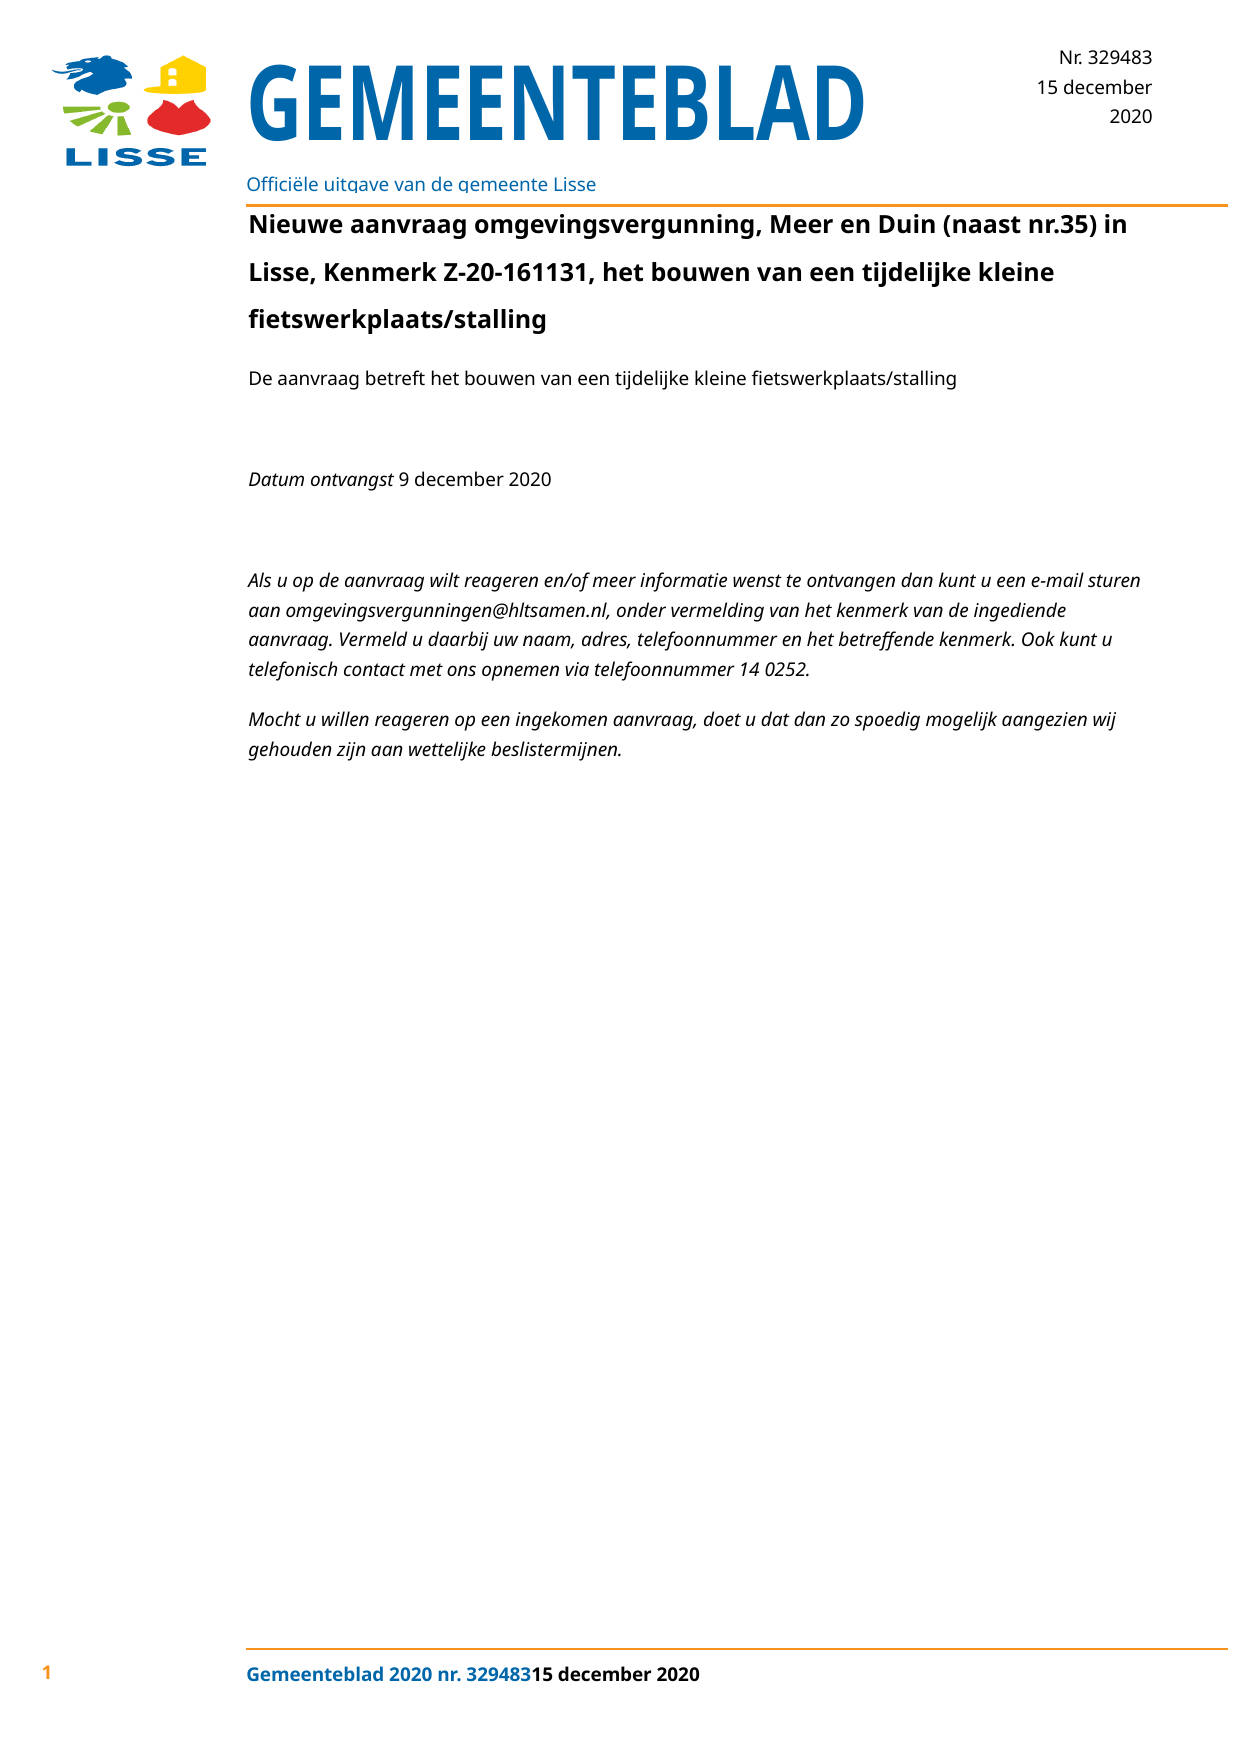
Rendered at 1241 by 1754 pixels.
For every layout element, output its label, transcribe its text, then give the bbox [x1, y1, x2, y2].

picture [41, 47, 231, 172]
text Nieuwe aanvraag omgevingsvergunning, Meer en Duin (naast nr.35) in Lisse, Kenmerk Z-20-161131, het bouwen van een tijdelijke kleine fietswerkplaats/stalling [248, 207, 1152, 336]
text Mocht u willen reageren op een ingekomen aanvraag, doet u dat dan zo spoedig mogelijk aangezien wij gehouden zijn aan wettelijke beslistermijnen. [248, 706, 1152, 762]
text Datum ontvangst 9 december 2020 [248, 466, 1152, 492]
text Als u op de aanvraag wilt reageren en/of meer informatie wenst te ontvangen dan kunt u een e-mail sturen aan omgevingsvergunningen@hltsamen.nl, onder vermelding van het kenmerk van de ingediende aanvraag. Vermeld u daarbij uw naam, adres, telefoonnummer en het betreffende kenmerk. Ook kunt u telefonisch contact met ons opnemen via telefoonnummer 14 0252. [248, 567, 1152, 682]
text De aanvraag betreft het bouwen van een tijdelijke kleine fietswerkplaats/stalling [248, 366, 1152, 391]
